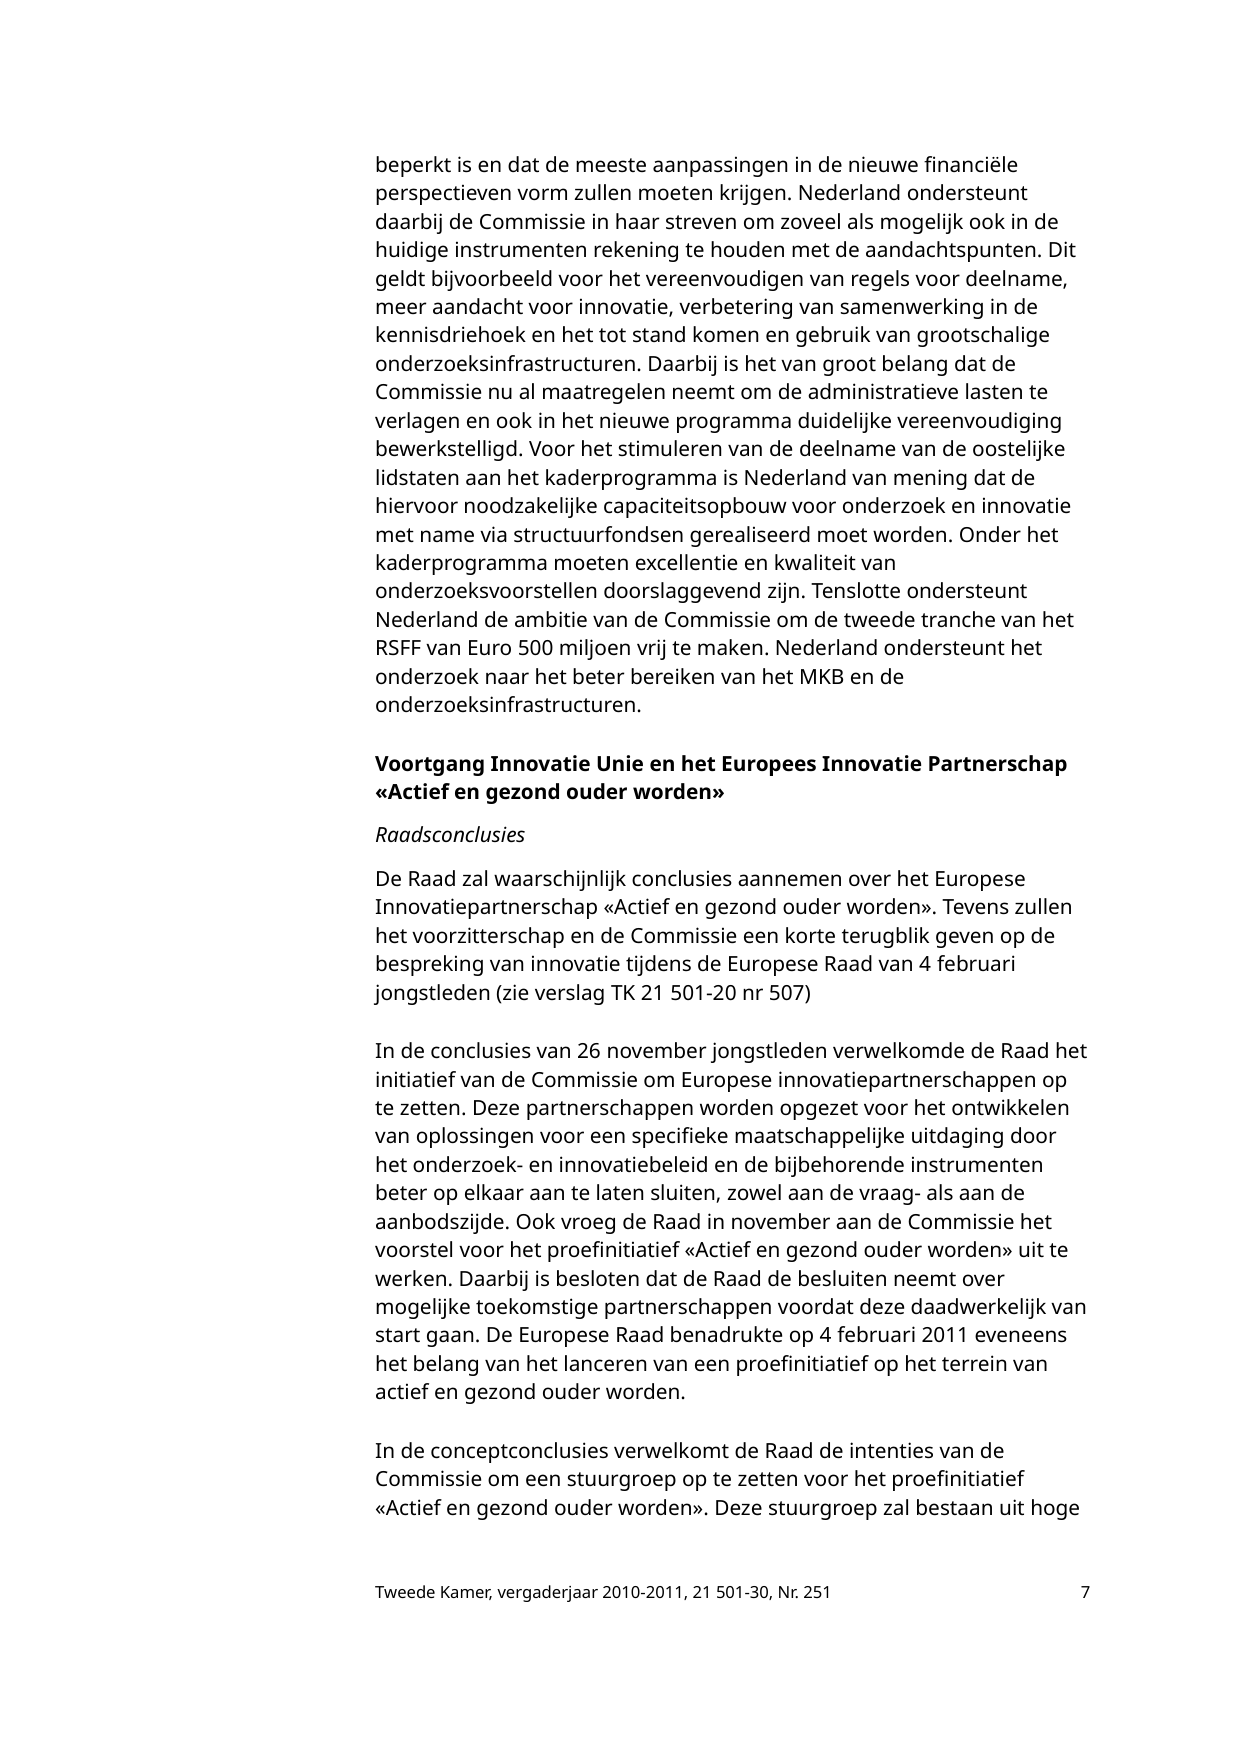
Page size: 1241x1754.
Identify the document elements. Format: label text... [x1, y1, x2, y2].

text Raadsconclusies [375, 821, 1090, 849]
text Voortgang Innovatie Unie en het Europees Innovatie Partnerschap «Actief en gezond ouder worden» [375, 749, 1090, 806]
text De Raad zal waarschijnlijk conclusies aannemen over het Europese Innovatiepartnerschap «Actief en gezond ouder worden». Tevens zullen het voorzitterschap en de Commissie een korte terugblik geven op de bespreking van innovatie tijdens de Europese Raad van 4 februari jongstleden (zie verslag TK 21 501-20 nr 507) [375, 864, 1090, 1006]
text In de conclusies van 26 november jongstleden verwelkomde de Raad het initiatief van de Commissie om Europese innovatiepartnerschappen op te zetten. Deze partnerschappen worden opgezet voor het ontwikkelen van oplossingen voor een specifieke maatschappelijke uitdaging door het onderzoek- en innovatiebeleid en de bijbehorende instrumenten beter op elkaar aan te laten sluiten, zowel aan de vraag- als aan de aanbodszijde. Ook vroeg de Raad in november aan de Commissie het voorstel voor het proefinitiatief «Actief en gezond ouder worden» uit te werken. Daarbij is besloten dat de Raad de besluiten neemt over mogelijke toekomstige partnerschappen voordat deze daadwerkelijk van start gaan. De Europese Raad benadrukte op 4 februari 2011 eveneens het belang van het lanceren van een proefinitiatief op het terrein van actief en gezond ouder worden. [375, 1036, 1090, 1406]
text beperkt is en dat de meeste aanpassingen in de nieuwe financiële perspectieven vorm zullen moeten krijgen. Nederland ondersteunt daarbij de Commissie in haar streven om zoveel als mogelijk ook in de huidige instrumenten rekening te houden met de aandachtspunten. Dit geldt bijvoorbeeld voor het vereenvoudigen van regels voor deelname, meer aandacht voor innovatie, verbetering van samenwerking in de kennisdriehoek en het tot stand komen en gebruik van grootschalige onderzoeksinfrastructuren. Daarbij is het van groot belang dat de Commissie nu al maatregelen neemt om de administratieve lasten te verlagen en ook in het nieuwe programma duidelijke vereenvoudiging bewerkstelligd. Voor het stimuleren van de deelname van de oostelijke lidstaten aan het kaderprogramma is Nederland van mening dat de hiervoor noodzakelijke capaciteitsopbouw voor onderzoek en innovatie met name via structuurfondsen gerealiseerd moet worden. Onder het kaderprogramma moeten excellentie en kwaliteit van onderzoeksvoorstellen doorslaggevend zijn. Tenslotte ondersteunt Nederland de ambitie van de Commissie om de tweede tranche van het RSFF van Euro 500 miljoen vrij te maken. Nederland ondersteunt het onderzoek naar het beter bereiken van het MKB en de onderzoeksinfrastructuren. [375, 150, 1090, 719]
text In de conceptconclusies verwelkomt de Raad de intenties van de Commissie om een stuurgroep op te zetten voor het proefinitiatief «Actief en gezond ouder worden». Deze stuurgroep zal bestaan uit hoge [375, 1436, 1090, 1521]
